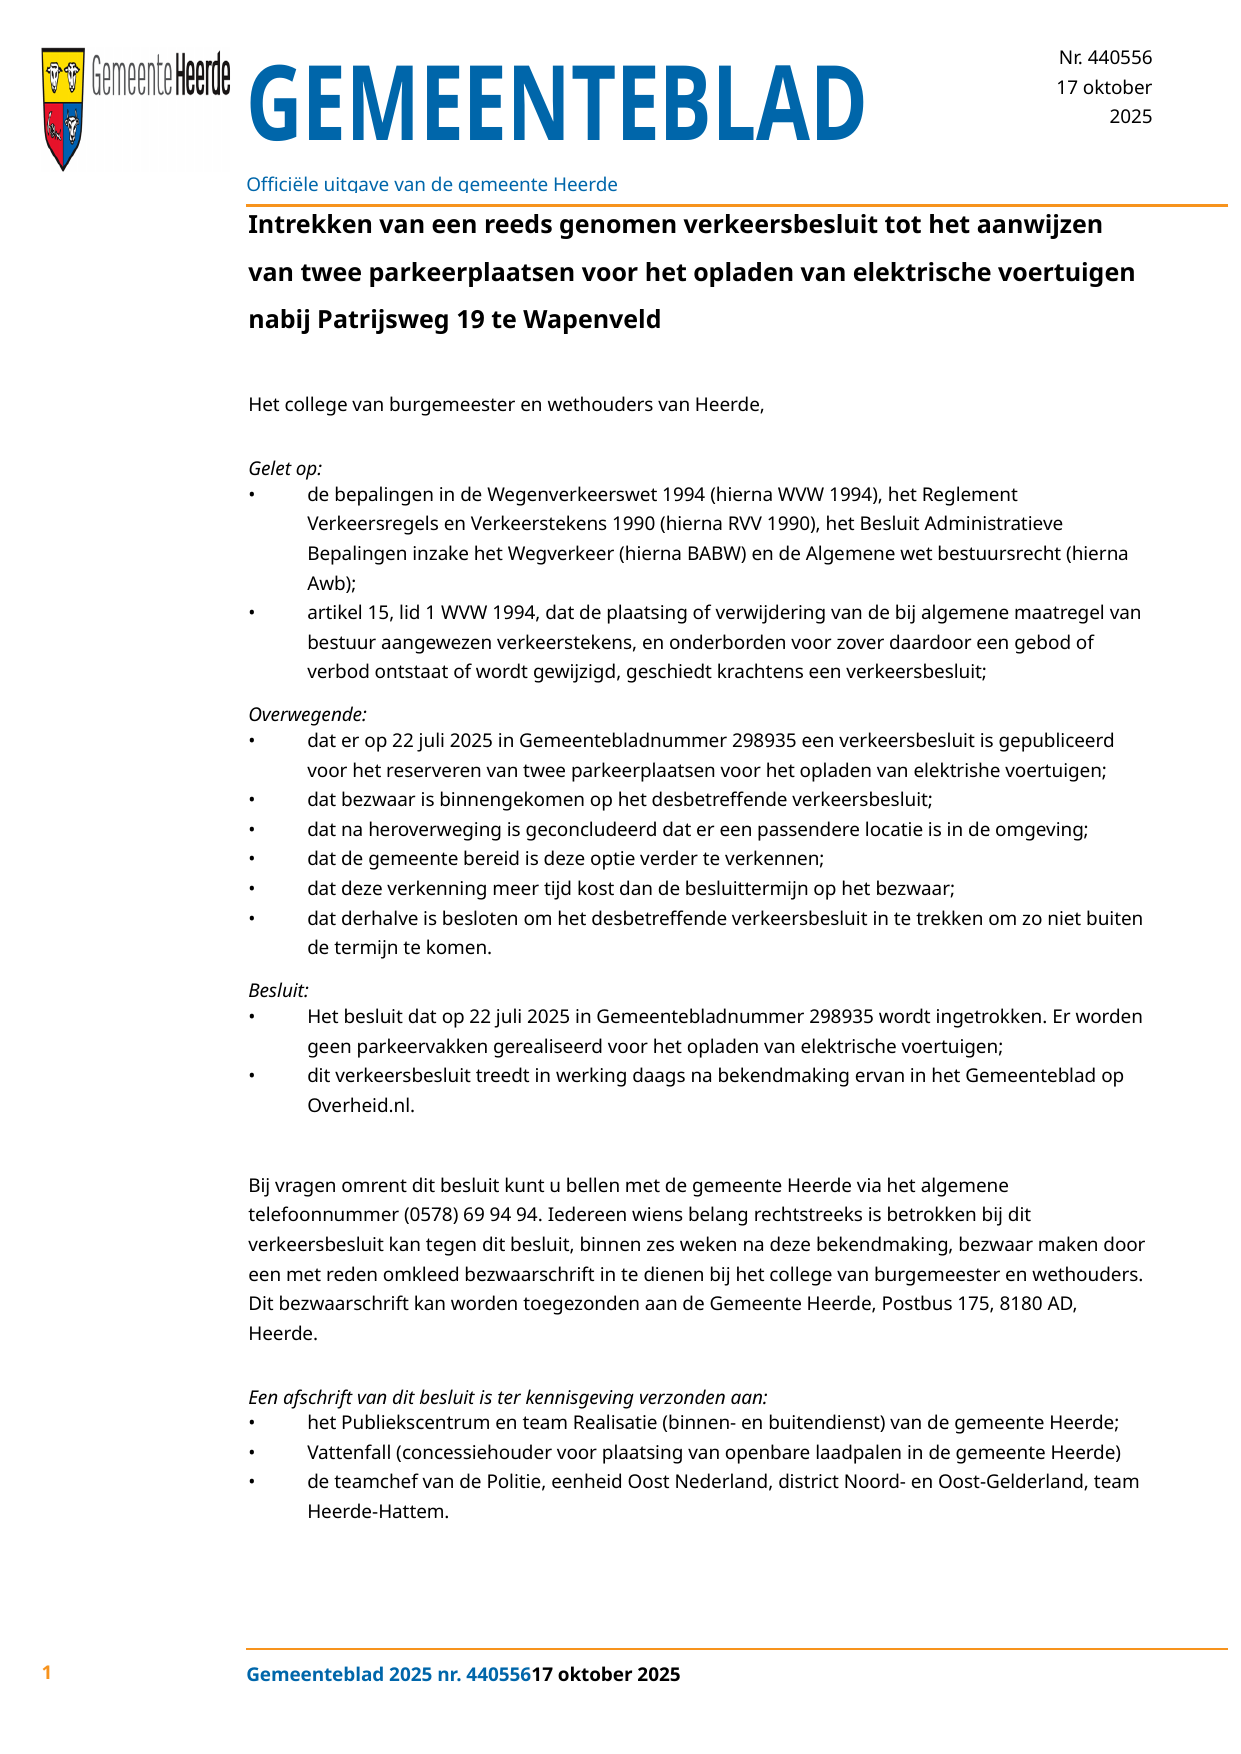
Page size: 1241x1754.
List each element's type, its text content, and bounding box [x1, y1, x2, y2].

list de teamchef van de Politie, eenheid Oost Nederland, district Noord- en Oost-Gelderland, team Heerde-Hattem. [248, 1469, 1152, 1524]
text Het college van burgemeester en wethouders van Heerde, [248, 391, 1152, 417]
text Gelet op: [248, 455, 1152, 481]
picture [41, 47, 231, 172]
text Overwegende: [248, 702, 1152, 727]
list Het besluit dat op 22 juli 2025 in Gemeentebladnummer 298935 wordt ingetrokken. Er worden geen parkeervakken gerealiseerd voor het opladen van elektrische voertuigen; [248, 1003, 1152, 1058]
list dat na heroverweging is geconcludeerd dat er een passendere locatie is in de omgeving; [248, 816, 1152, 842]
list de bepalingen in de Wegenverkeerswet 1994 (hierna WVW 1994), het Reglement Verkeersregels en Verkeerstekens 1990 (hierna RVV 1990), het Besluit Administratieve Bepalingen inzake het Wegverkeer (hierna BABW) en de Algemene wet bestuursrecht (hierna Awb); [248, 481, 1152, 595]
list Vattenfall (concessiehouder voor plaatsing van openbare laadpalen in de gemeente Heerde) [248, 1439, 1152, 1465]
list artikel 15, lid 1 WVW 1994, dat de plaatsing of verwijdering van de bij algemene maatregel van bestuur aangewezen verkeerstekens, en onderborden voor zover daardoor een gebod of verbod ontstaat of wordt gewijzigd, geschiedt krachtens een verkeersbesluit; [248, 599, 1152, 684]
text Besluit: [248, 977, 1152, 1003]
text Intrekken van een reeds genomen verkeersbesluit tot het aanwijzen van twee parkeerplaatsen voor het opladen van elektrische voertuigen nabij Patrijsweg 19 te Wapenveld [248, 207, 1152, 336]
list dat derhalve is besloten om het desbetreffende verkeersbesluit in te trekken om zo niet buiten de termijn te komen. [248, 905, 1152, 960]
text Een afschrift van dit besluit is ter kennisgeving verzonden aan: [248, 1384, 1152, 1409]
text Bij vragen omrent dit besluit kunt u bellen met de gemeente Heerde via het algemene telefoonnummer (0578) 69 94 94. Iedereen wiens belang rechtstreeks is betrokken bij dit verkeersbesluit kan tegen dit besluit, binnen zes weken na deze bekendmaking, bezwaar maken door een met reden omkleed bezwaarschrift in te dienen bij het college van burgemeester en wethouders. Dit bezwaarschrift kan worden toegezonden aan de Gemeente Heerde, Postbus 175, 8180 AD, Heerde. [248, 1172, 1152, 1346]
list dat de gemeente bereid is deze optie verder te verkennen; [248, 846, 1152, 871]
list dit verkeersbesluit treedt in werking daags na bekendmaking ervan in het Gemeenteblad op Overheid.nl. [248, 1062, 1152, 1118]
list het Publiekscentrum en team Realisatie (binnen- en buitendienst) van de gemeente Heerde; [248, 1409, 1152, 1435]
list dat er op 22 juli 2025 in Gemeentebladnummer 298935 een verkeersbesluit is gepubliceerd voor het reserveren van twee parkeerplaatsen voor het opladen van elektrishe voertuigen; [248, 727, 1152, 783]
list dat bezwaar is binnengekomen op het desbetreffende verkeersbesluit; [248, 786, 1152, 812]
list dat deze verkenning meer tijd kost dan de besluittermijn op het bezwaar; [248, 875, 1152, 901]
